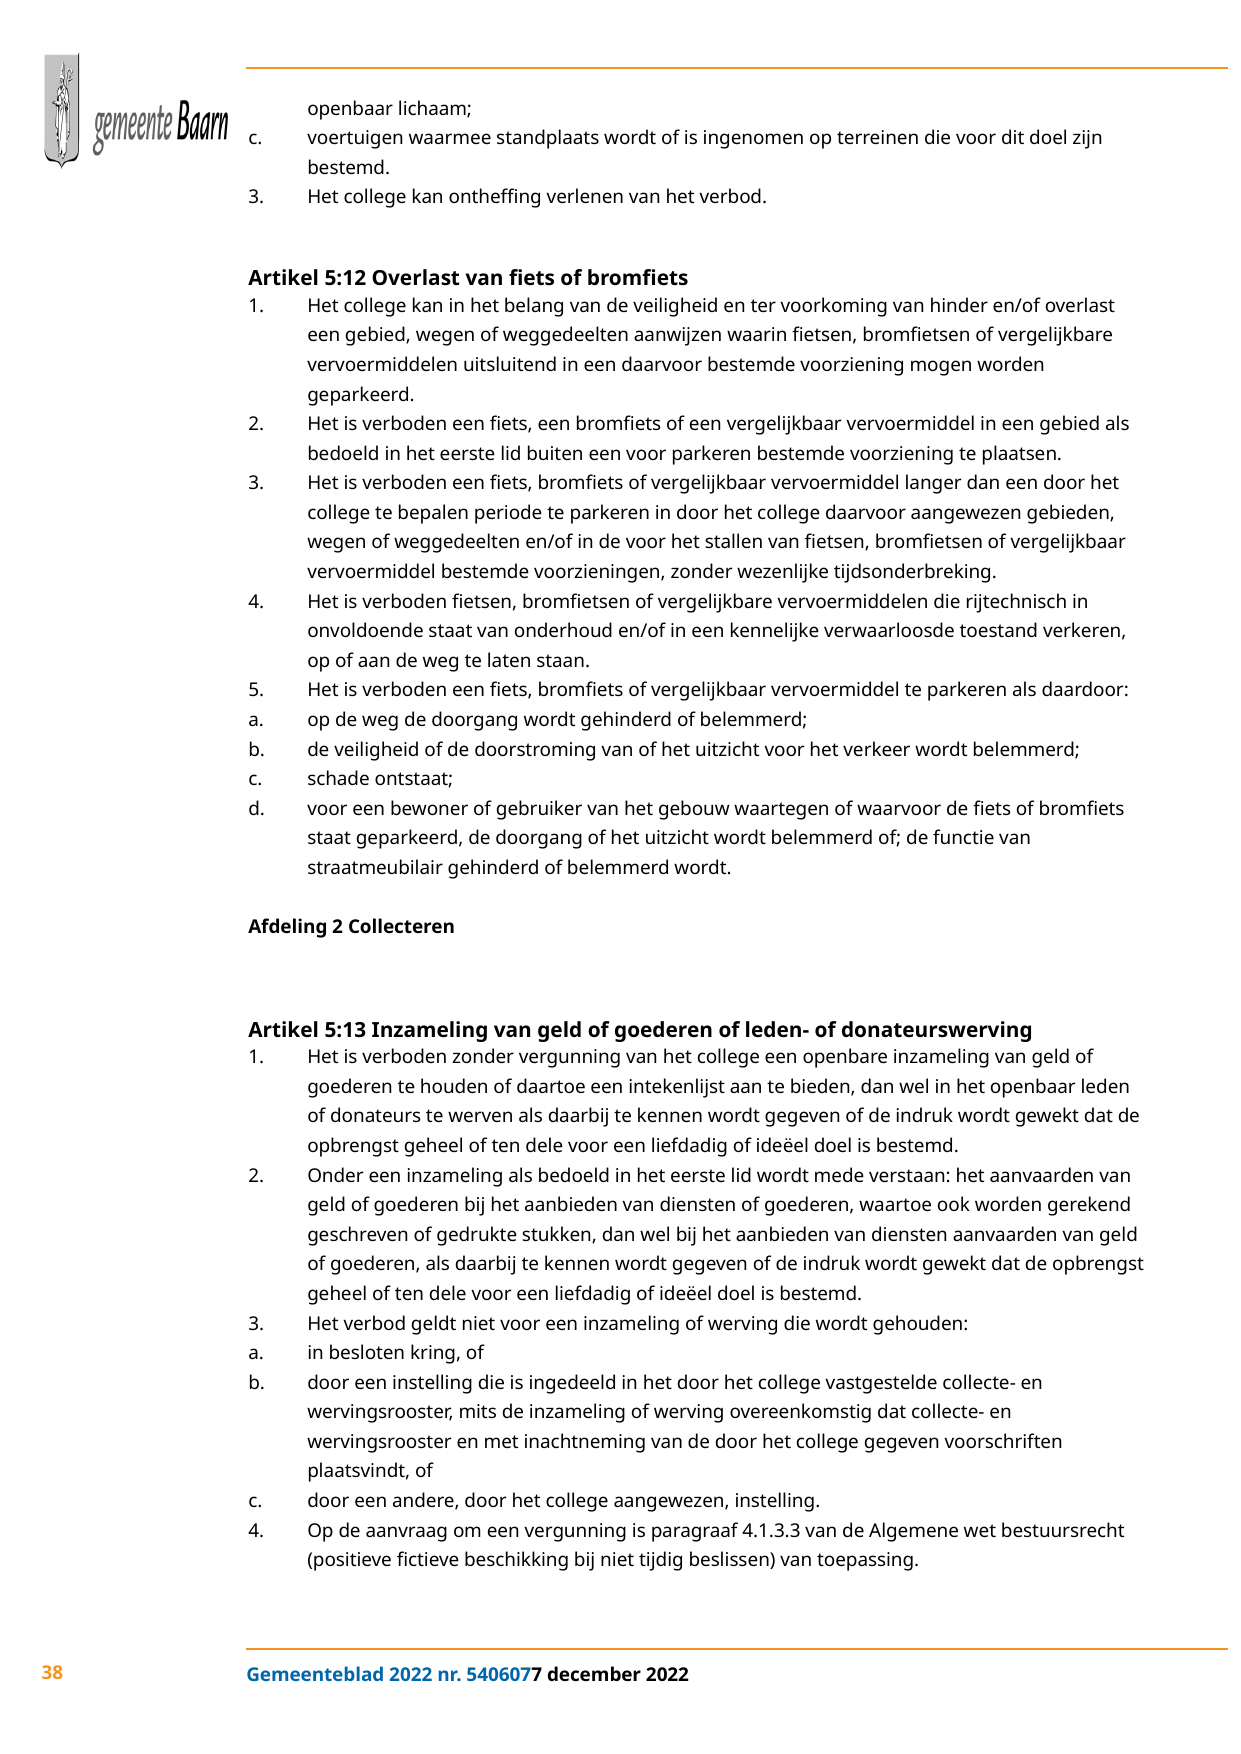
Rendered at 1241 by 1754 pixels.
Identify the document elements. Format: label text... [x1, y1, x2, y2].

text Artikel 5:12 Overlast van fiets of bromfiets [248, 263, 1152, 292]
picture [41, 47, 231, 172]
list op de weg de doorgang wordt gehinderd of belemmerd; [248, 706, 1152, 732]
list in besloten kring, of [248, 1339, 1152, 1365]
list schade ontstaat; [248, 765, 1152, 791]
text Artikel 5:13 Inzameling van geld of goederen of leden- of donateurswerving [248, 1015, 1152, 1043]
list Op de aanvraag om een vergunning is paragraaf 4.1.3.3 van de Algemene wet bestuursrecht (positieve fictieve beschikking bij niet tijdig beslissen) van toepassing. [248, 1517, 1152, 1572]
list Het is verboden een fiets, een bromfiets of een vergelijkbaar vervoermiddel in een gebied als bedoeld in het eerste lid buiten een voor parkeren bestemde voorziening te plaatsen. [248, 410, 1152, 466]
list voertuigen waarmee standplaats wordt of is ingenomen op terreinen die voor dit doel zijn bestemd. [248, 124, 1152, 180]
list door een andere, door het college aangewezen, instelling. [248, 1487, 1152, 1513]
list de veiligheid of de doorstroming van of het uitzicht voor het verkeer wordt belemmerd; [248, 736, 1152, 761]
list voor een bewoner of gebruiker van het gebouw waartegen of waarvoor de fiets of bromfiets staat geparkeerd, de doorgang of het uitzicht wordt belemmerd of; de functie van straatmeubilair gehinderd of belemmerd wordt. [248, 795, 1152, 880]
list door een instelling die is ingedeeld in het door het college vastgestelde collecte- en wervingsrooster, mits de inzameling of werving overeenkomstig dat collecte- en wervingsrooster en met inachtneming van de door het college gegeven voorschriften plaatsvindt, of [248, 1369, 1152, 1483]
list Het is verboden zonder vergunning van het college een openbare inzameling van geld of goederen te houden of daartoe een intekenlijst aan te bieden, dan wel in het openbaar leden of donateurs te werven als daarbij te kennen wordt gegeven of de indruk wordt gewekt dat de opbrengst geheel of ten dele voor een liefdadig of ideëel doel is bestemd. [248, 1043, 1152, 1158]
list Onder een inzameling als bedoeld in het eerste lid wordt mede verstaan: het aanvaarden van geld of goederen bij het aanbieden van diensten of goederen, waartoe ook worden gerekend geschreven of gedrukte stukken, dan wel bij het aanbieden van diensten aanvaarden van geld of goederen, als daarbij te kennen wordt gegeven of de indruk wordt gewekt dat de opbrengst geheel of ten dele voor een liefdadig of ideëel doel is bestemd. [248, 1162, 1152, 1306]
list openbaar lichaam; [248, 95, 1152, 121]
list Het college kan ontheffing verlenen van het verbod. [248, 183, 1152, 209]
list Het is verboden een fiets, bromfiets of vergelijkbaar vervoermiddel langer dan een door het college te bepalen periode te parkeren in door het college daarvoor aangewezen gebieden, wegen of weggedeelten en/of in de voor het stallen van fietsen, bromfietsen of vergelijkbaar vervoermiddel bestemde voorzieningen, zonder wezenlijke tijdsonderbreking. [248, 469, 1152, 584]
list Het is verboden fietsen, bromfietsen of vergelijkbare vervoermiddelen die rijtechnisch in onvoldoende staat van onderhoud en/of in een kennelijke verwaarloosde toestand verkeren, op of aan de weg te laten staan. [248, 588, 1152, 673]
list Het verbod geldt niet voor een inzameling of werving die wordt gehouden: [248, 1310, 1152, 1336]
list Het is verboden een fiets, bromfiets of vergelijkbaar vervoermiddel te parkeren als daardoor: [248, 677, 1152, 702]
text Afdeling 2 Collecteren [248, 913, 1152, 939]
list Het college kan in het belang van de veiligheid en ter voorkoming van hinder en/of overlast een gebied, wegen of weggedeelten aanwijzen waarin fietsen, bromfietsen of vergelijkbare vervoermiddelen uitsluitend in een daarvoor bestemde voorziening mogen worden geparkeerd. [248, 292, 1152, 406]
